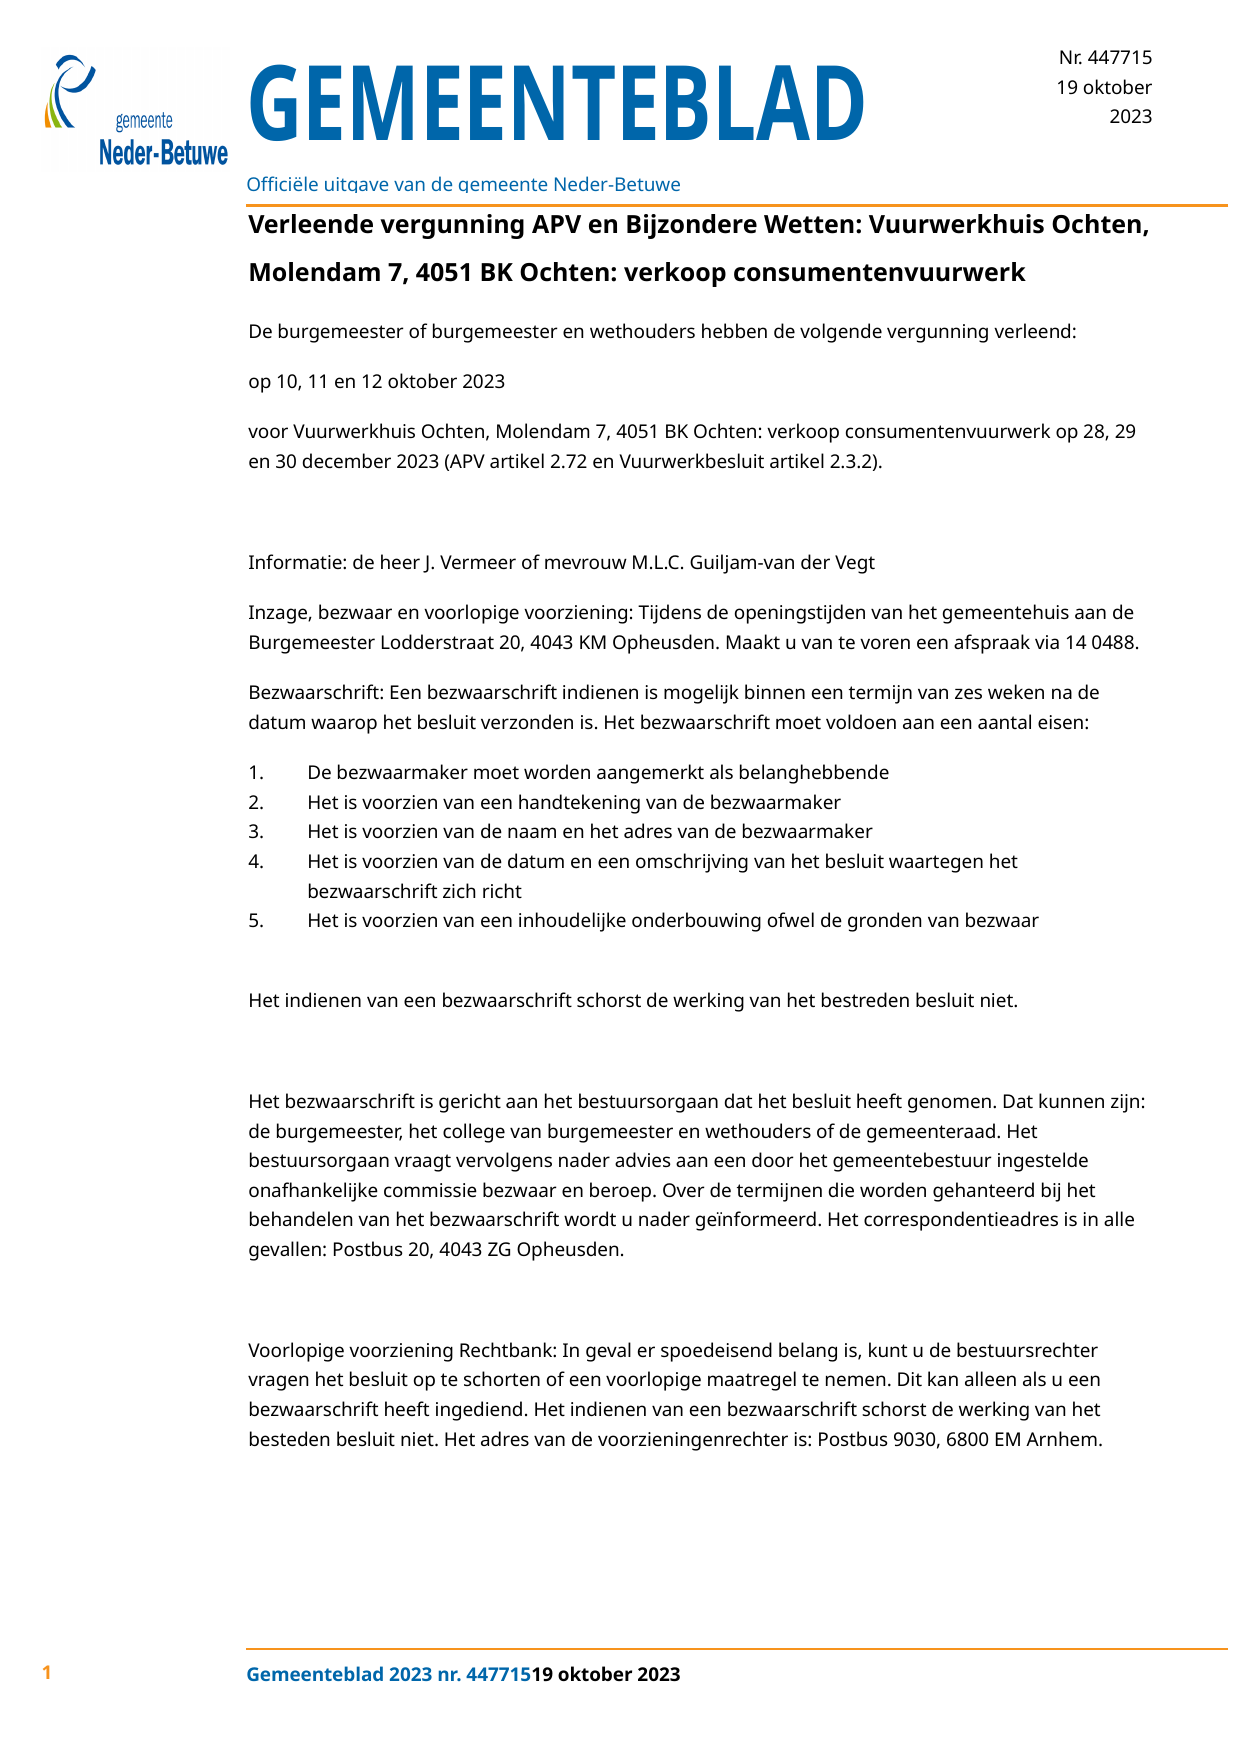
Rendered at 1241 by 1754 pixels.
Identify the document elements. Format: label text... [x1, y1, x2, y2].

text Het bezwaarschrift is gericht aan het bestuursorgaan dat het besluit heeft genomen. Dat kunnen zijn: de burgemeester, het college van burgemeester en wethouders of de gemeenteraad. Het bestuursorgaan vraagt vervolgens nader advies aan een door het gemeentebestuur ingestelde onafhankelijke commissie bezwaar en beroep. Over de termijnen die worden gehanteerd bij het behandelen van het bezwaarschrift wordt u nader geïnformeerd. Het correspondentieadres is in alle gevallen: Postbus 20, 4043 ZG Opheusden. [248, 1088, 1152, 1262]
picture [41, 47, 231, 172]
text Bezwaarschrift: Een bezwaarschrift indienen is mogelijk binnen een termijn van zes weken na de datum waarop het besluit verzonden is. Het bezwaarschrift moet voldoen aan een aantal eisen: [248, 679, 1152, 735]
text Informatie: de heer J. Vermeer of mevrouw M.L.C. Guiljam-van der Vegt [248, 549, 1152, 575]
text Inzage, bezwaar en voorlopige voorziening: Tijdens de openingstijden van het gemeentehuis aan de Burgemeester Lodderstraat 20, 4043 KM Opheusden. Maakt u van te voren een afspraak via 14 0488. [248, 599, 1152, 655]
text De burgemeester of burgemeester en wethouders hebben de volgende vergunning verleend: [248, 318, 1152, 344]
list Het is voorzien van een inhoudelijke onderbouwing ofwel de gronden van bezwaar [248, 907, 1152, 933]
text Verleende vergunning APV en Bijzondere Wetten: Vuurwerkhuis Ochten, Molendam 7, 4051 BK Ochten: verkoop consumentenvuurwerk [248, 207, 1152, 288]
text Het indienen van een bezwaarschrift schorst de werking van het bestreden besluit niet. [248, 987, 1152, 1013]
list Het is voorzien van de naam en het adres van de bezwaarmaker [248, 819, 1152, 844]
text voor Vuurwerkhuis Ochten, Molendam 7, 4051 BK Ochten: verkoop consumentenvuurwerk op 28, 29 en 30 december 2023 (APV artikel 2.72 en Vuurwerkbesluit artikel 2.3.2). [248, 419, 1152, 474]
list Het is voorzien van de datum en een omschrijving van het besluit waartegen het bezwaarschrift zich richt [248, 848, 1152, 904]
text op 10, 11 en 12 oktober 2023 [248, 368, 1152, 394]
list De bezwaarmaker moet worden aangemerkt als belanghebbende [248, 759, 1152, 785]
text Voorlopige voorziening Rechtbank: In geval er spoedeisend belang is, kunt u de bestuursrechter vragen het besluit op te schorten of een voorlopige maatregel te nemen. Dit kan alleen als u een bezwaarschrift heeft ingediend. Het indienen van een bezwaarschrift schorst de werking van het besteden besluit niet. Het adres van de voorzieningenrechter is: Postbus 9030, 6800 EM Arnhem. [248, 1337, 1152, 1452]
list Het is voorzien van een handtekening van de bezwaarmaker [248, 789, 1152, 815]
